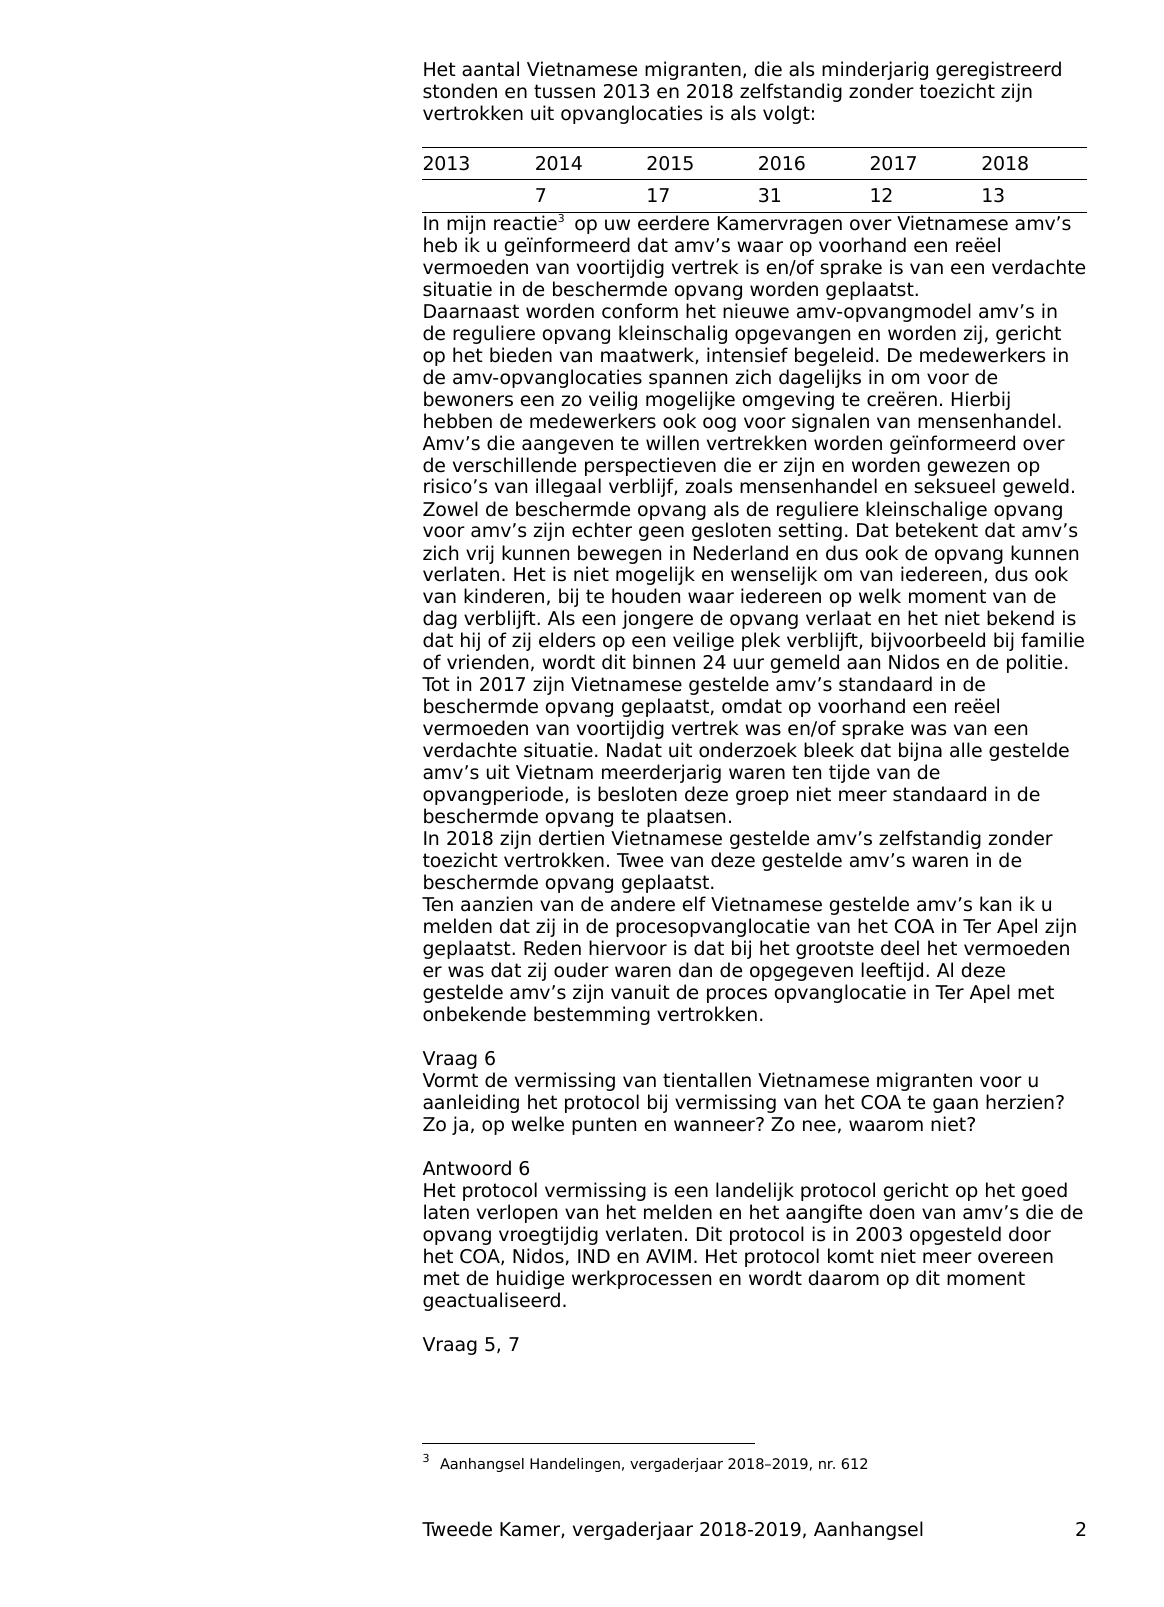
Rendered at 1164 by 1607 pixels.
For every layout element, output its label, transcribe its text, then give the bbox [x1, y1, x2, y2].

text Vraag 6 [422, 1048, 1087, 1070]
table_header 2013 [422, 148, 529, 179]
text Tot in 2017 zijn Vietnamese gestelde amv’s standaard in de beschermde opvang geplaatst, omdat op voorhand een reëel vermoeden van voortijdig vertrek was en/of sprake was van een verdachte situatie. Nadat uit onderzoek bleek dat bijna alle gestelde amv’s uit Vietnam meerderjarig waren ten tijde van de opvangperiode, is besloten deze groep niet meer standaard in de beschermde opvang te plaatsen. [422, 674, 1087, 828]
table_cell 31 [752, 180, 863, 212]
table_cell 12 [864, 180, 975, 212]
table_header 2014 [529, 148, 640, 179]
table_cell 13 [975, 180, 1087, 212]
text Vraag 5, 7 [422, 1334, 1087, 1356]
table_header 2016 [752, 148, 863, 179]
text In 2018 zijn dertien Vietnamese gestelde amv’s zelfstandig zonder toezicht vertrokken. Twee van deze gestelde amv’s waren in de beschermde opvang geplaatst. [422, 828, 1087, 894]
text Het aantal Vietnamese migranten, die als minderjarig geregistreerd stonden en tussen 2013 en 2018 zelfstandig zonder toezicht zijn vertrokken uit opvanglocaties is als volgt: [422, 59, 1087, 125]
text Zowel de beschermde opvang als de reguliere kleinschalige opvang voor amv’s zijn echter geen gesloten setting. Dat betekent dat amv’s zich vrij kunnen bewegen in Nederland en dus ook de opvang kunnen verlaten. Het is niet mogelijk en wenselijk om van iedereen, dus ook van kinderen, bij te houden waar iedereen op welk moment van de dag verblijft. Als een jongere de opvang verlaat en het niet bekend is dat hij of zij elders op een veilige plek verblijft, bijvoorbeeld bij familie of vrienden, wordt dit binnen 24 uur gemeld aan Nidos en de politie. [422, 498, 1087, 674]
table_header 2017 [864, 148, 975, 179]
text Vormt de vermissing van tientallen Vietnamese migranten voor u aanleiding het protocol bij vermissing van het COA te gaan herzien? Zo ja, op welke punten en wanneer? Zo nee, waarom niet? [422, 1070, 1087, 1136]
table_cell 7 [529, 180, 640, 212]
text Daarnaast worden conform het nieuwe amv-opvangmodel amv’s in de reguliere opvang kleinschalig opgevangen en worden zij, gericht op het bieden van maatwerk, intensief begeleid. De medewerkers in de amv-opvanglocaties spannen zich dagelijks in om voor de bewoners een zo veilig mogelijke omgeving te creëren. Hierbij hebben de medewerkers ook oog voor signalen van mensenhandel. Amv’s die aangeven te willen vertrekken worden geïnformeerd over de verschillende perspectieven die er zijn en worden gewezen op risico’s van illegaal verblijf, zoals mensenhandel en seksueel geweld. [422, 301, 1087, 498]
text Aanhangsel Handelingen, vergaderjaar 2018–2019, nr. 612 [422, 1452, 1087, 1474]
text Het protocol vermissing is een landelijk protocol gericht op het goed laten verlopen van het melden en het aangifte doen van amv’s die de opvang vroegtijdig verlaten. Dit protocol is in 2003 opgesteld door het COA, Nidos, IND en AVIM. Het protocol komt niet meer overeen met de huidige werkprocessen en wordt daarom op dit moment geactualiseerd. [422, 1180, 1087, 1312]
table_cell 17 [640, 180, 752, 212]
table_header 2018 [975, 148, 1087, 179]
table_cell [422, 180, 529, 212]
text Ten aanzien van de andere elf Vietnamese gestelde amv’s kan ik u melden dat zij in de procesopvanglocatie van het COA in Ter Apel zijn geplaatst. Reden hiervoor is dat bij het grootste deel het vermoeden er was dat zij ouder waren dan de opgegeven leeftijd. Al deze gestelde amv’s zijn vanuit de proces opvanglocatie in Ter Apel met onbekende bestemming vertrokken. [422, 894, 1087, 1026]
text In mijn reactie op uw eerdere Kamervragen over Vietnamese amv’s heb ik u geïnformeerd dat amv’s waar op voorhand een reëel vermoeden van voortijdig vertrek is en/of sprake is van een verdachte situatie in de beschermde opvang worden geplaatst. [422, 213, 1087, 301]
text Antwoord 6 [422, 1158, 1087, 1180]
table_header 2015 [640, 148, 752, 179]
